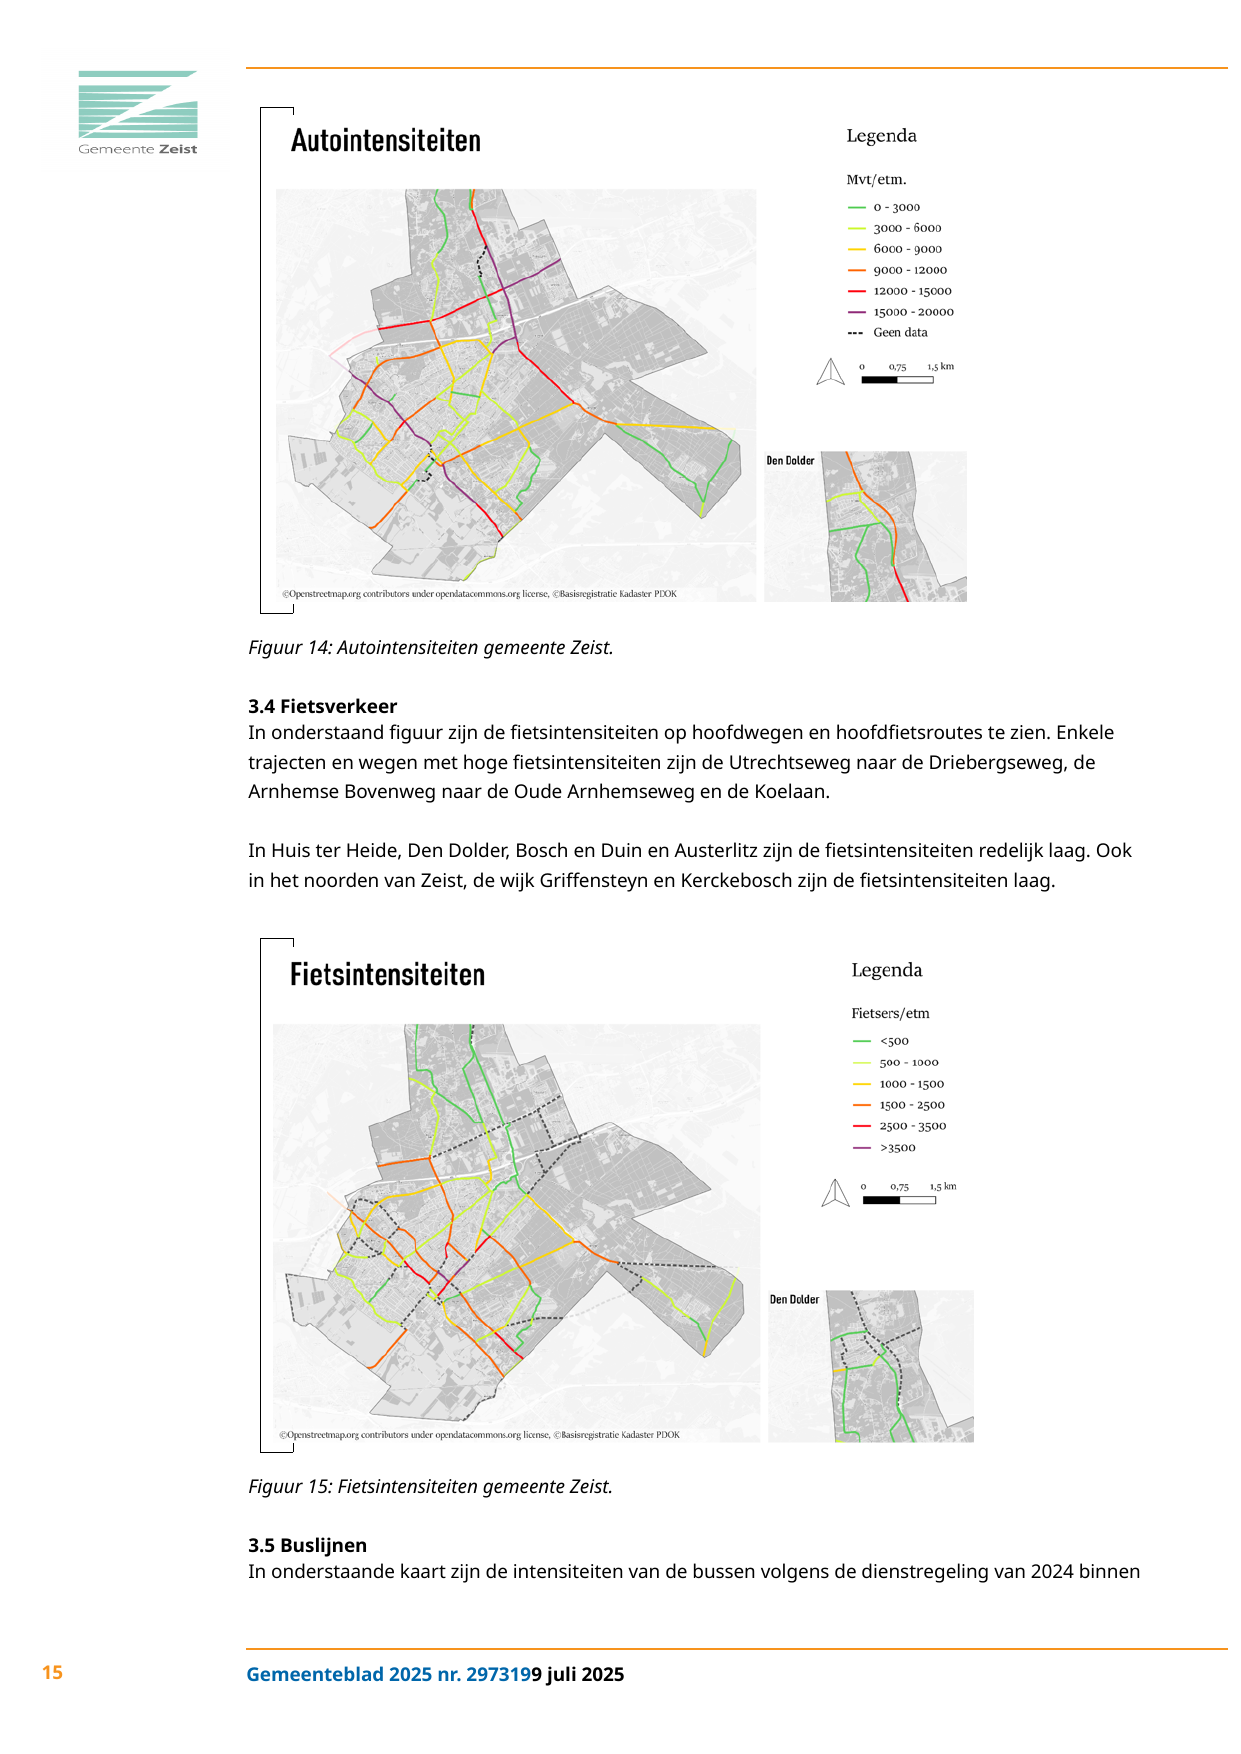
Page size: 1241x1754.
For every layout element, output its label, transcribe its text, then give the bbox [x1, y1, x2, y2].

text 3.4 Fietsverkeer [248, 693, 1152, 719]
picture [268, 947, 978, 1443]
text 3.5 Buslijnen [248, 1532, 1152, 1558]
text Figuur 15: Fietsintensiteiten gemeente Zeist. [248, 1473, 1152, 1499]
picture [41, 47, 231, 172]
text In Huis ter Heide, Den Dolder, Bosch en Duin en Austerlitz zijn de fietsintensiteiten redelijk laag. Ook in het noorden van Zeist, de wijk Griffensteyn en Kerckebosch zijn de fietsintensiteiten laag. [248, 838, 1152, 893]
text In onderstaande kaart zijn de intensiteiten van de bussen volgens de dienstregeling van 2024 binnen [248, 1558, 1152, 1584]
picture [268, 115, 978, 604]
text In onderstaand figuur zijn de fietsintensiteiten op hoofdwegen en hoofdfietsroutes te zien. Enkele trajecten en wegen met hoge fietsintensiteiten zijn de Utrechtseweg naar de Driebergseweg, de Arnhemse Bovenweg naar de Oude Arnhemseweg en de Koelaan. [248, 719, 1152, 804]
text Figuur 14: Autointensiteiten gemeente Zeist. [248, 634, 1152, 660]
